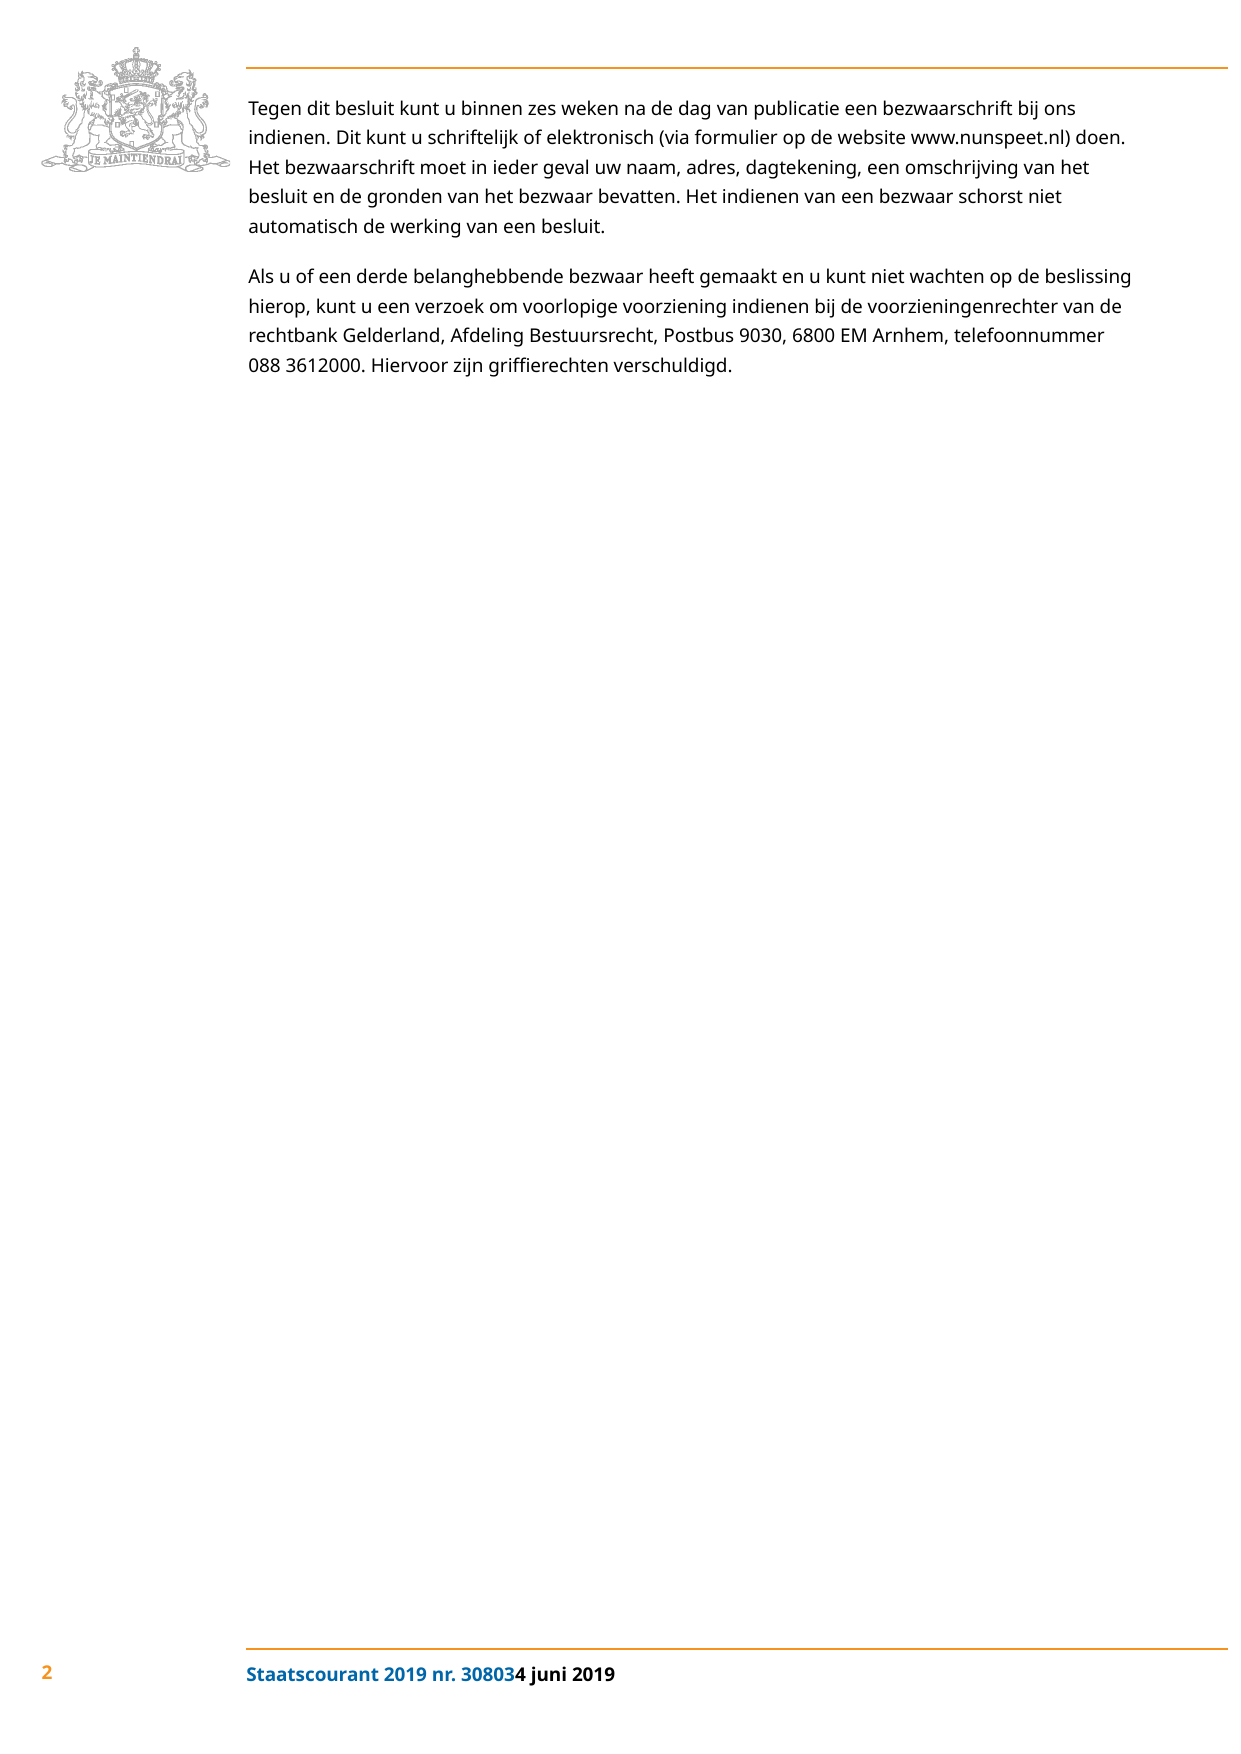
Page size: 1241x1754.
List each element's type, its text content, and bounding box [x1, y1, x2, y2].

picture [41, 47, 231, 172]
text Als u of een derde belanghebbende bezwaar heeft gemaakt en u kunt niet wachten op de beslissing hierop, kunt u een verzoek om voorlopige voorziening indienen bij de voorzieningenrechter van de rechtbank Gelderland, Afdeling Bestuursrecht, Postbus 9030, 6800 EM Arnhem, telefoonnummer 088 3612000. Hiervoor zijn griffierechten verschuldigd. [248, 263, 1152, 378]
text Tegen dit besluit kunt u binnen zes weken na de dag van publicatie een bezwaarschrift bij ons indienen. Dit kunt u schriftelijk of elektronisch (via formulier op de website www.nunspeet.nl) doen. Het bezwaarschrift moet in ieder geval uw naam, adres, dagtekening, een omschrijving van het besluit en de gronden van het bezwaar bevatten. Het indienen van een bezwaar schorst niet automatisch de werking van een besluit. [248, 95, 1152, 239]
